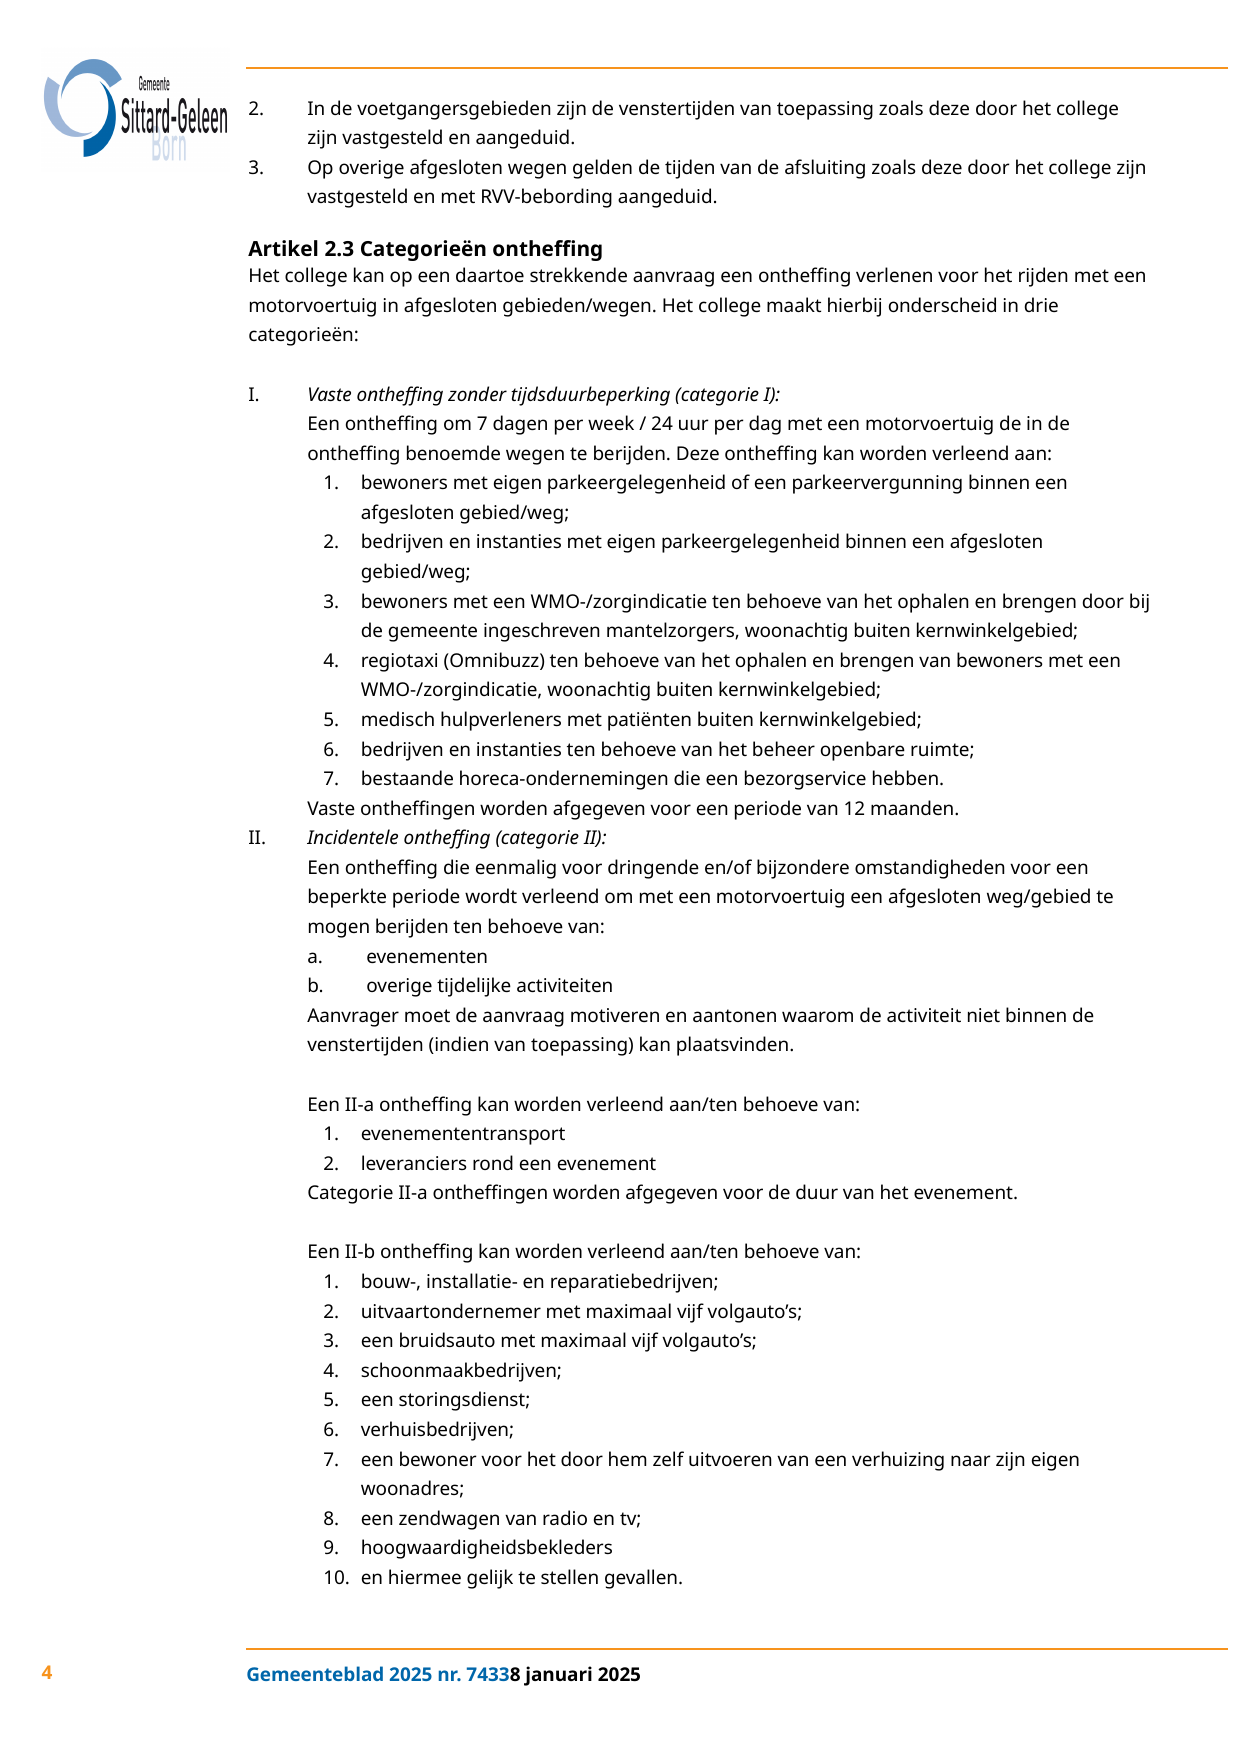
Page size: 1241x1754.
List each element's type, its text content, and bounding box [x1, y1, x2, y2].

list een bruidsauto met maximaal vijf volgauto’s; [323, 1327, 1152, 1353]
list hoogwaardigheidsbekleders [323, 1534, 1152, 1560]
picture [41, 47, 231, 172]
list In de voetgangersgebieden zijn de venstertijden van toepassing zoals deze door het college zijn vastgesteld en aangeduid. [248, 95, 1152, 150]
list bewoners met een WMO-/zorgindicatie ten behoeve van het ophalen en brengen door bij de gemeente ingeschreven mantelzorgers, woonachtig buiten kernwinkelgebied; [323, 588, 1152, 643]
list bestaande horeca-ondernemingen die een bezorgservice hebben. [323, 765, 1152, 791]
list Aanvrager moet de aanvraag motiveren en aantonen waarom de activiteit niet binnen de venstertijden (indien van toepassing) kan plaatsvinden. [248, 1002, 1152, 1057]
list Een II-a ontheffing kan worden verleend aan/ten behoeve van: [248, 1091, 1152, 1116]
list een storingsdienst; [323, 1387, 1152, 1412]
list Vaste ontheffing zonder tijdsduurbeperking (categorie I): [248, 381, 1152, 406]
list schoonmaakbedrijven; [323, 1357, 1152, 1383]
list Een ontheffing die eenmalig voor dringende en/of bijzondere omstandigheden voor een beperkte periode wordt verleend om met een motorvoertuig een afgesloten weg/gebied te mogen berijden ten behoeve van: [248, 854, 1152, 939]
list regiotaxi (Omnibuzz) ten behoeve van het ophalen en brengen van bewoners met een WMO-/zorgindicatie, woonachtig buiten kernwinkelgebied; [323, 647, 1152, 702]
list uitvaartondernemer met maximaal vijf volgauto’s; [323, 1298, 1152, 1323]
list bedrijven en instanties ten behoeve van het beheer openbare ruimte; [323, 736, 1152, 761]
list leveranciers rond een evenement [323, 1150, 1152, 1176]
list een bewoner voor het door hem zelf uitvoeren van een verhuizing naar zijn eigen woonadres; [323, 1446, 1152, 1501]
list Categorie II-a ontheffingen worden afgegeven voor de duur van het evenement. [248, 1179, 1152, 1205]
list Incidentele ontheffing (categorie II): [248, 824, 1152, 850]
list evenemententransport [323, 1120, 1152, 1146]
list medisch hulpverleners met patiënten buiten kernwinkelgebied; [323, 706, 1152, 732]
list bedrijven en instanties met eigen parkeergelegenheid binnen een afgesloten gebied/weg; [323, 529, 1152, 584]
list Een II-b ontheffing kan worden verleend aan/ten behoeve van: [248, 1239, 1152, 1264]
list overige tijdelijke activiteiten [307, 972, 1152, 998]
list Een ontheffing om 7 dagen per week / 24 uur per dag met een motorvoertuig de in de ontheffing benoemde wegen te berijden. Deze ontheffing kan worden verleend aan: [248, 410, 1152, 466]
list een zendwagen van radio en tv; [323, 1505, 1152, 1531]
text Artikel 2.3 Categorieën ontheffing [248, 234, 1152, 262]
list Op overige afgesloten wegen gelden de tijden van de afsluiting zoals deze door het college zijn vastgesteld en met RVV-bebording aangeduid. [248, 154, 1152, 209]
list verhuisbedrijven; [323, 1416, 1152, 1442]
list bewoners met eigen parkeergelegenheid of een parkeervergunning binnen een afgesloten gebied/weg; [323, 469, 1152, 525]
list bouw-, installatie- en reparatiebedrijven; [323, 1268, 1152, 1294]
list evenementen [307, 943, 1152, 968]
list Vaste ontheffingen worden afgegeven voor een periode van 12 maanden. [248, 795, 1152, 821]
text Het college kan op een daartoe strekkende aanvraag een ontheffing verlenen voor het rijden met een motorvoertuig in afgesloten gebieden/wegen. Het college maakt hierbij onderscheid in drie categorieën: [248, 262, 1152, 347]
list en hiermee gelijk te stellen gevallen. [323, 1564, 1152, 1590]
